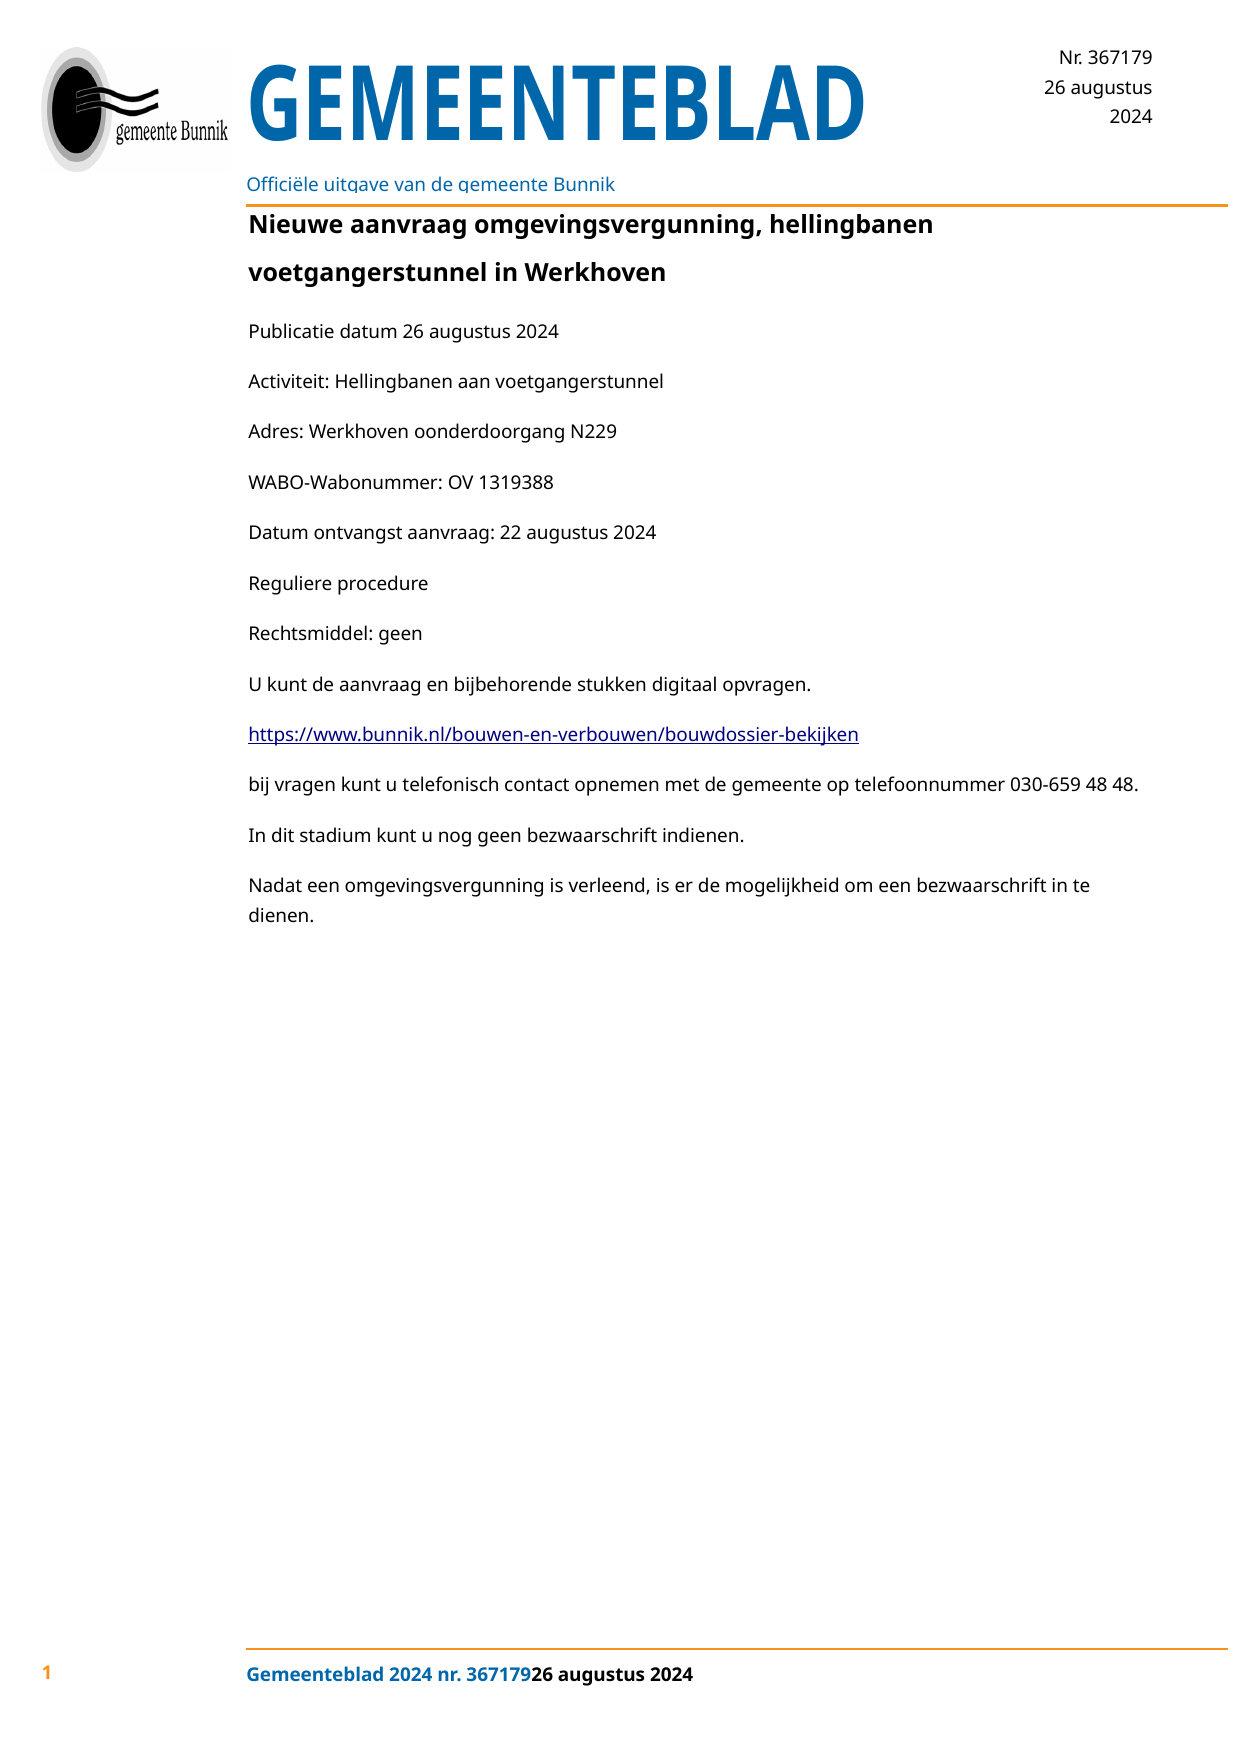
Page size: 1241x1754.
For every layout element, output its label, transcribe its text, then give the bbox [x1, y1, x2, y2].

text U kunt de aanvraag en bijbehorende stukken digitaal opvragen. [248, 671, 1152, 697]
text bij vragen kunt u telefonisch contact opnemen met de gemeente op telefoonnummer 030-659 48 48. [248, 772, 1152, 797]
text https://www.bunnik.nl/bouwen-en-verbouwen/bouwdossier-bekijken [248, 721, 1152, 747]
text WABO-Wabonummer: OV 1319388 [248, 469, 1152, 495]
text Nieuwe aanvraag omgevingsvergunning, hellingbanen voetgangerstunnel in Werkhoven [248, 207, 1152, 288]
text Rechtsmiddel: geen [248, 620, 1152, 646]
text Reguliere procedure [248, 570, 1152, 596]
text In dit stadium kunt u nog geen bezwaarschrift indienen. [248, 822, 1152, 848]
text Adres: Werkhoven oonderdoorgang N229 [248, 419, 1152, 444]
text Activiteit: Hellingbanen aan voetgangerstunnel [248, 368, 1152, 394]
text Publicatie datum 26 augustus 2024 [248, 318, 1152, 344]
text Nadat een omgevingsvergunning is verleend, is er de mogelijkheid om een bezwaarschrift in te dienen. [248, 872, 1152, 928]
picture [41, 47, 231, 172]
text Datum ontvangst aanvraag: 22 augustus 2024 [248, 519, 1152, 545]
